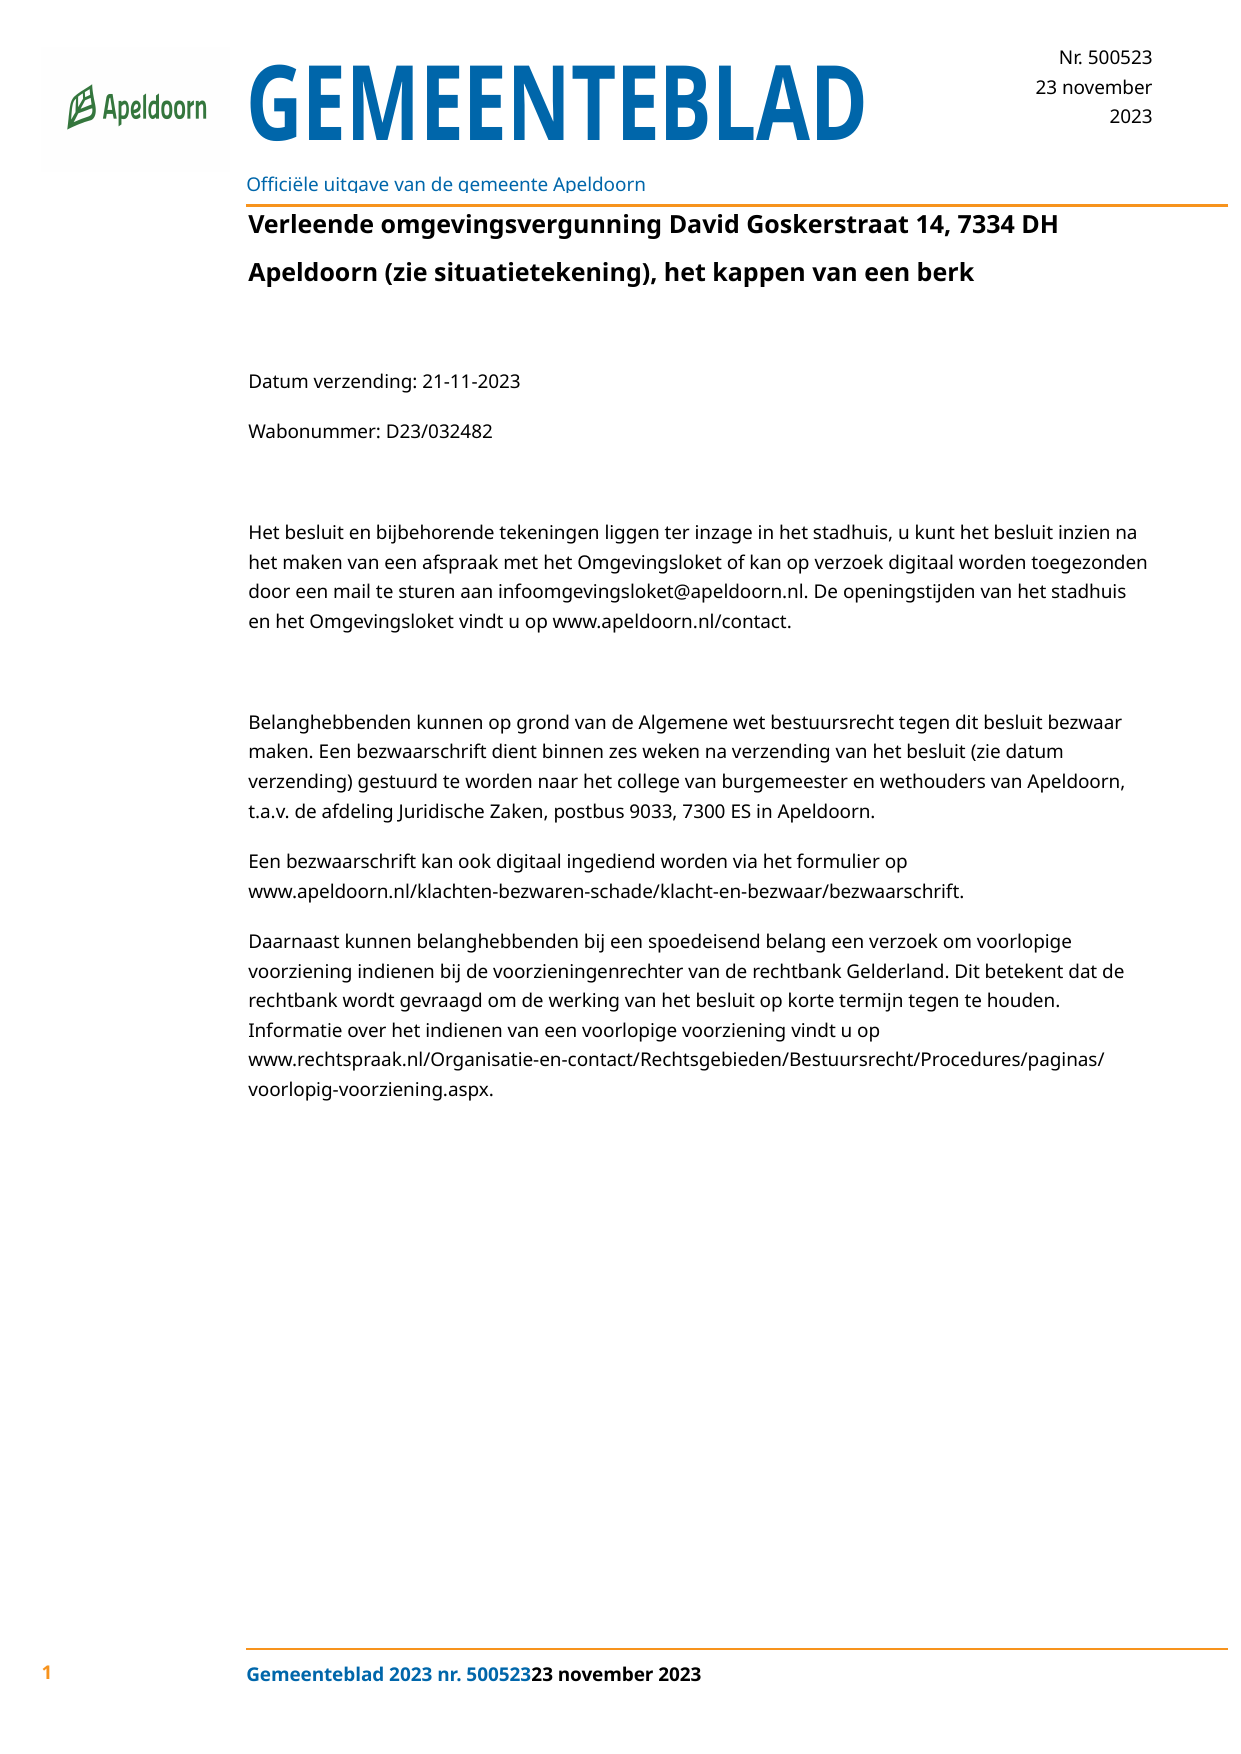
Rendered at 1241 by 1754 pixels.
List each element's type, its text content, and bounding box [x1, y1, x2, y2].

text Het besluit en bijbehorende tekeningen liggen ter inzage in het stadhuis, u kunt het besluit inzien na het maken van een afspraak met het Omgevingsloket of kan op verzoek digitaal worden toegezonden door een mail te sturen aan infoomgevingsloket@apeldoorn.nl. De openingstijden van het stadhuis en het Omgevingsloket vindt u op www.apeldoorn.nl/contact. [248, 519, 1152, 634]
text Verleende omgevingsvergunning David Goskerstraat 14, 7334 DH Apeldoorn (zie situatietekening), het kappen van een berk [248, 207, 1152, 288]
text Belanghebbenden kunnen op grond van de Algemene wet bestuursrecht tegen dit besluit bezwaar maken. Een bezwaarschrift dient binnen zes weken na verzending van het besluit (zie datum verzending) gestuurd te worden naar het college van burgemeester en wethouders van Apeldoorn, t.a.v. de afdeling Juridische Zaken, postbus 9033, 7300 ES in Apeldoorn. [248, 709, 1152, 824]
text Wabonummer: D23/032482 [248, 419, 1152, 444]
text Datum verzending: 21-11-2023 [248, 368, 1152, 394]
picture [41, 47, 231, 172]
text Een bezwaarschrift kan ook digitaal ingediend worden via het formulier op www.apeldoorn.nl/klachten-bezwaren-schade/klacht-en-bezwaar/bezwaarschrift. [248, 848, 1152, 904]
text Daarnaast kunnen belanghebbenden bij een spoedeisend belang een verzoek om voorlopige voorziening indienen bij de voorzieningenrechter van de rechtbank Gelderland. Dit betekent dat de rechtbank wordt gevraagd om de werking van het besluit op korte termijn tegen te houden. Informatie over het indienen van een voorlopige voorziening vindt u op www.rechtspraak.nl/Organisatie-en-contact/Rechtsgebieden/Bestuursrecht/Procedures/paginas/voorlopig-voorziening.aspx. [248, 928, 1152, 1102]
